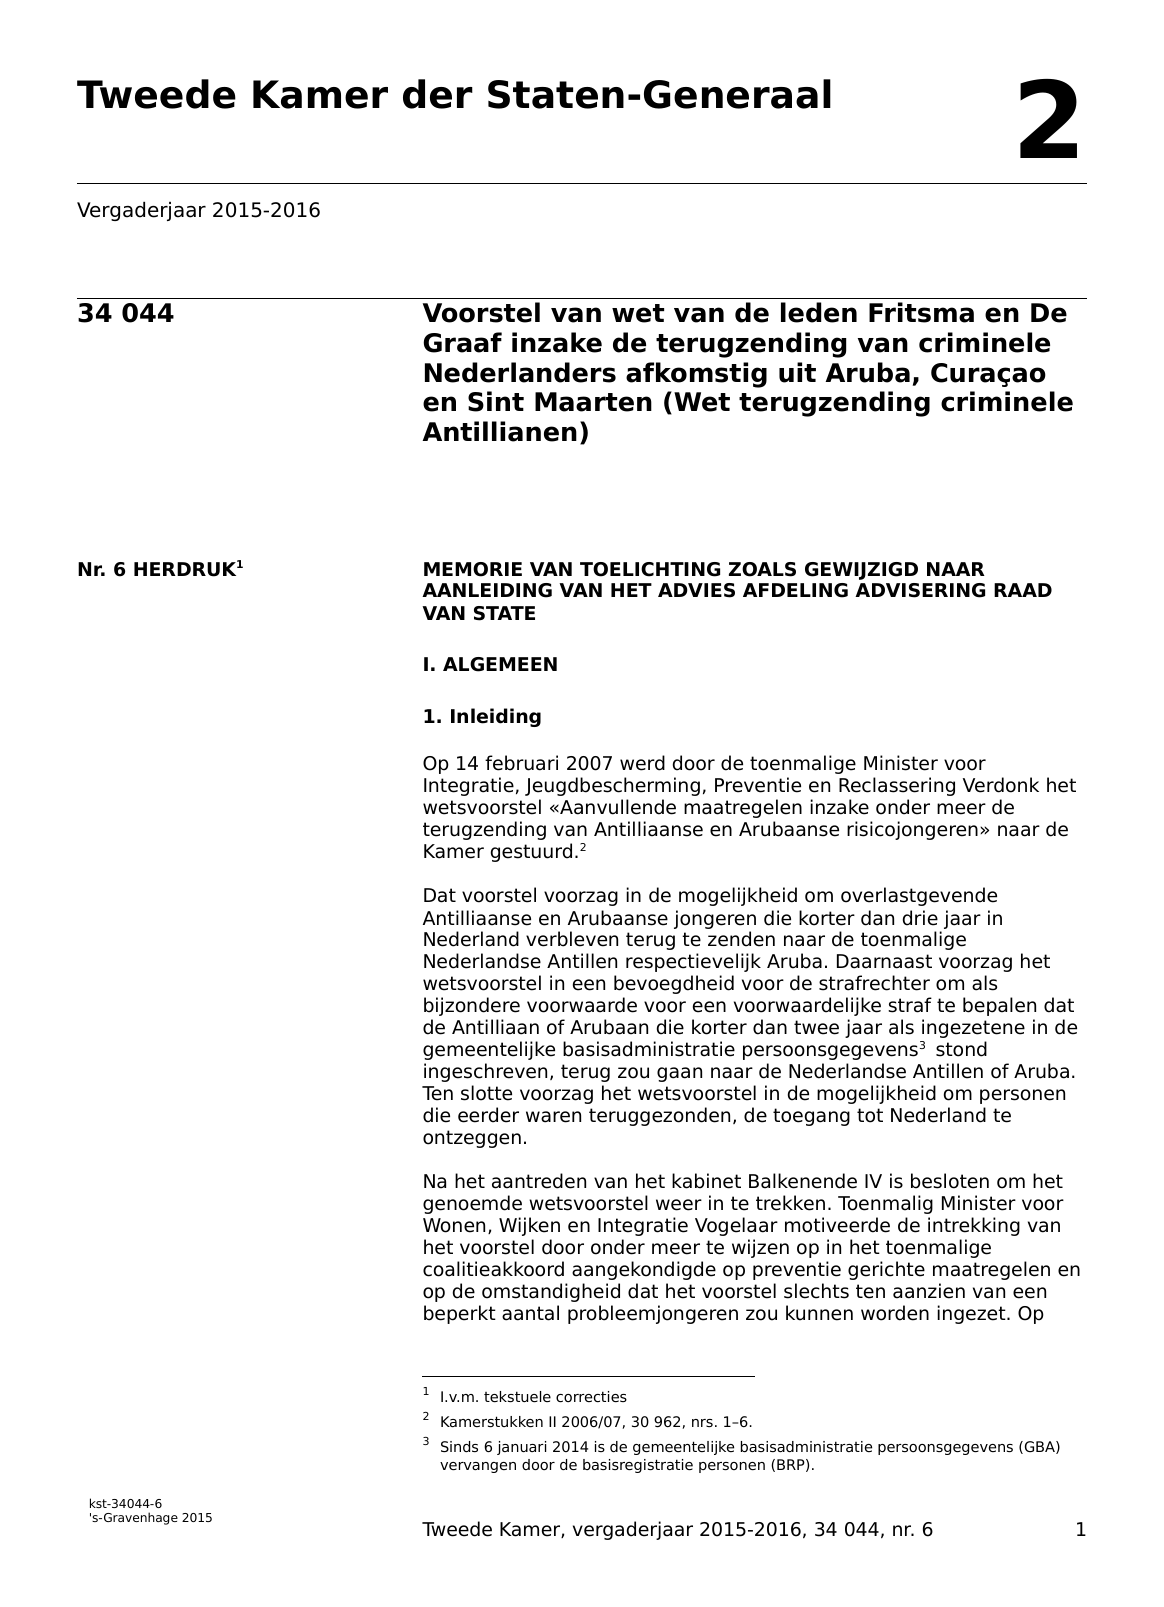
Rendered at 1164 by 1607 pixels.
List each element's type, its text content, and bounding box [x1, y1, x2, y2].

subtitle Nr. 6 HERDRUK MEMORIE VAN TOELICHTING ZOALS GEWIJZIGD NAAR AANLEIDING VAN HET ADVIES AFDELING ADVISERING RAAD VAN STATE [77, 558, 1087, 624]
text Op 14 februari 2007 werd door de toenmalige Minister voor Integratie, Jeugdbescherming, Preventie en Reclassering Verdonk het wetsvoorstel «Aanvullende maatregelen inzake onder meer de terugzending van Antilliaanse en Arubaanse risicojongeren» naar de Kamer gestuurd. [422, 753, 1087, 863]
text I.v.m. tekstuele correcties [422, 1385, 1087, 1407]
text 's-Gravenhage 2015 [88, 1511, 323, 1525]
subtitle 34 044 Voorstel van wet van de leden Fritsma en De Graaf inzake de terugzending van criminele Nederlanders afkomstig uit Aruba, Curaçao en Sint Maarten (Wet terugzending criminele Antillianen) [77, 299, 1087, 447]
subtitle 1. Inleiding [422, 706, 1087, 728]
table_header Tweede Kamer der Staten-Generaal [77, 59, 886, 183]
table_header 2 [886, 59, 1087, 183]
text Sinds 6 januari 2014 is de gemeentelijke basisadministratie persoonsgegevens (GBA) vervangen door de basisregistratie personen (BRP). [422, 1435, 1087, 1474]
text Dat voorstel voorzag in de mogelijkheid om overlastgevende Antilliaanse en Arubaanse jongeren die korter dan drie jaar in Nederland verbleven terug te zenden naar de toenmalige Nederlandse Antillen respectievelijk Aruba. Daarnaast voorzag het wetsvoorstel in een bevoegdheid voor de strafrechter om als bijzondere voorwaarde voor een voorwaardelijke straf te bepalen dat de Antilliaan of Arubaan die korter dan twee jaar als ingezetene in de gemeentelijke basisadministratie persoonsgegevens stond ingeschreven, terug zou gaan naar de Nederlandse Antillen of Aruba. Ten slotte voorzag het wetsvoorstel in de mogelijkheid om personen die eerder waren teruggezonden, de toegang tot Nederland te ontzeggen. [422, 885, 1087, 1149]
table_cell Vergaderjaar 2015-2016 [77, 184, 1087, 298]
text Na het aantreden van het kabinet Balkenende IV is besloten om het genoemde wetsvoorstel weer in te trekken. Toenmalig Minister voor Wonen, Wijken en Integratie Vogelaar motiveerde de intrekking van het voorstel door onder meer te wijzen op in het toenmalige coalitieakkoord aangekondigde op preventie gerichte maatregelen en op de omstandigheid dat het voorstel slechts ten aanzien van een beperkt aantal probleemjongeren zou kunnen worden ingezet. Op [422, 1171, 1087, 1325]
text kst-34044-6 [88, 1497, 323, 1511]
text Kamerstukken II 2006/07, 30 962, nrs. 1–6. [422, 1410, 1087, 1432]
subtitle I. ALGEMEEN [422, 654, 1087, 676]
